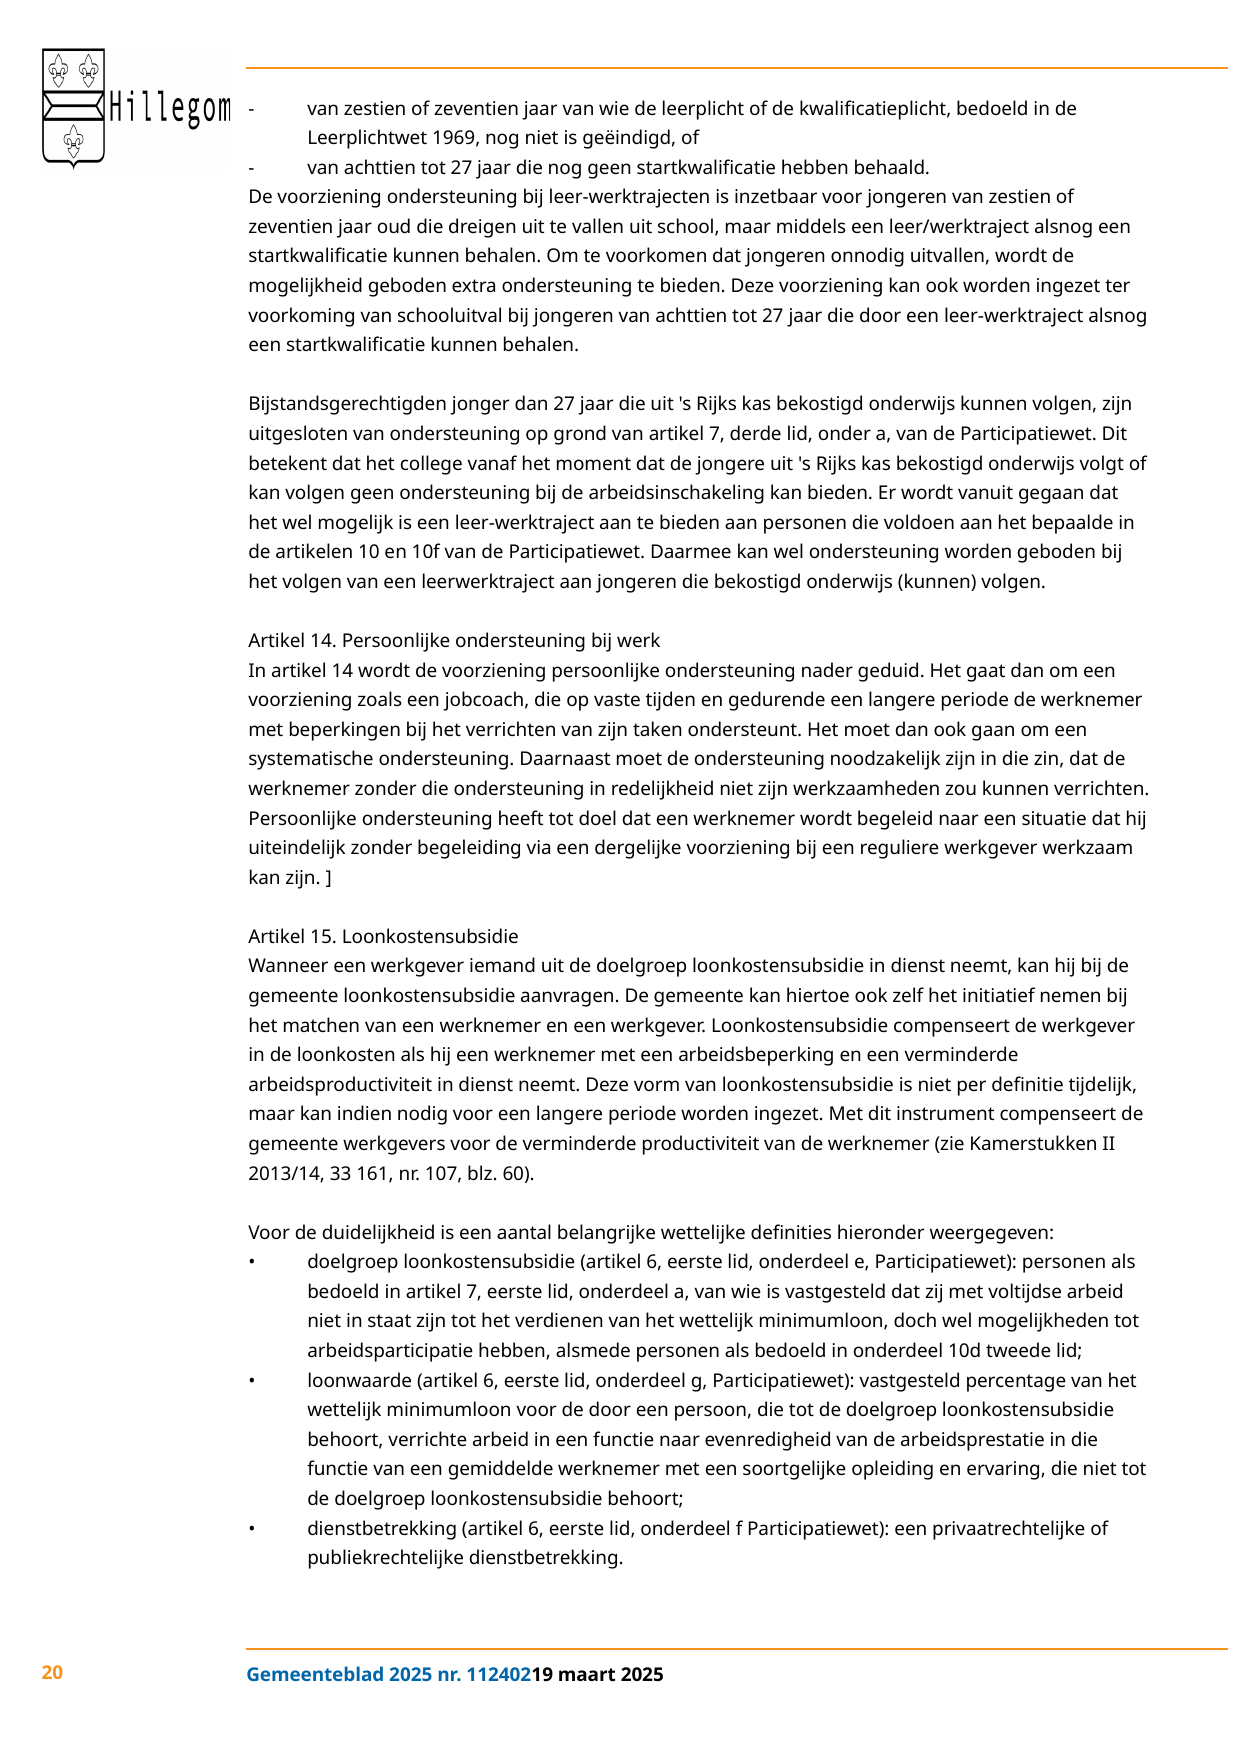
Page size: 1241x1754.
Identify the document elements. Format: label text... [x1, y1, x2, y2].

list loonwaarde (artikel 6, eerste lid, onderdeel g, Participatiewet): vastgesteld percentage van het wettelijk minimumloon voor de door een persoon, die tot de doelgroep loonkostensubsidie behoort, verrichte arbeid in een functie naar evenredigheid van de arbeidsprestatie in die functie van een gemiddelde werknemer met een soortgelijke opleiding en ervaring, die niet tot de doelgroep loonkostensubsidie behoort; [248, 1367, 1152, 1511]
list doelgroep loonkostensubsidie (artikel 6, eerste lid, onderdeel e, Participatiewet): personen als bedoeld in artikel 7, eerste lid, onderdeel a, van wie is vastgesteld dat zij met voltijdse arbeid niet in staat zijn tot het verdienen van het wettelijk minimumloon, doch wel mogelijkheden tot arbeidsparticipatie hebben, alsmede personen als bedoeld in onderdeel 10d tweede lid; [248, 1248, 1152, 1363]
list van achttien tot 27 jaar die nog geen startkwalificatie hebben behaald. [248, 154, 1152, 180]
list van zestien of zeventien jaar van wie de leerplicht of de kwalificatieplicht, bedoeld in de Leerplichtwet 1969, nog niet is geëindigd, of [248, 95, 1152, 150]
text Wanneer een werkgever iemand uit de doelgroep loonkostensubsidie in dienst neemt, kan hij bij de gemeente loonkostensubsidie aanvragen. De gemeente kan hiertoe ook zelf het initiatief nemen bij het matchen van een werknemer en een werkgever. Loonkostensubsidie compenseert de werkgever in de loonkosten als hij een werknemer met een arbeidsbeperking en een verminderde arbeidsproductiviteit in dienst neemt. Deze vorm van loonkostensubsidie is niet per definitie tijdelijk, maar kan indien nodig voor een langere periode worden ingezet. Met dit instrument compenseert de gemeente werkgevers voor de verminderde productiviteit van de werknemer (zie Kamerstukken II 2013/14, 33 161, nr. 107, blz. 60). [248, 953, 1152, 1186]
text Voor de duidelijkheid is een aantal belangrijke wettelijke definities hieronder weergegeven: [248, 1219, 1152, 1245]
text De voorziening ondersteuning bij leer-werktrajecten is inzetbaar voor jongeren van zestien of zeventien jaar oud die dreigen uit te vallen uit school, maar middels een leer/werktraject alsnog een startkwalificatie kunnen behalen. Om te voorkomen dat jongeren onnodig uitvallen, wordt de mogelijkheid geboden extra ondersteuning te bieden. Deze voorziening kan ook worden ingezet ter voorkoming van schooluitval bij jongeren van achttien tot 27 jaar die door een leer-werktraject alsnog een startkwalificatie kunnen behalen. [248, 183, 1152, 357]
text Artikel 14. Persoonlijke ondersteuning bij werk [248, 627, 1152, 653]
picture [41, 47, 231, 172]
text Artikel 15. Loonkostensubsidie [248, 923, 1152, 949]
text Bijstandsgerechtigden jonger dan 27 jaar die uit 's Rijks kas bekostigd onderwijs kunnen volgen, zijn uitgesloten van ondersteuning op grond van artikel 7, derde lid, onder a, van de Participatiewet. Dit betekent dat het college vanaf het moment dat de jongere uit 's Rijks kas bekostigd onderwijs volgt of kan volgen geen ondersteuning bij de arbeidsinschakeling kan bieden. Er wordt vanuit gegaan dat het wel mogelijk is een leer-werktraject aan te bieden aan personen die voldoen aan het bepaalde in de artikelen 10 en 10f van de Participatiewet. Daarmee kan wel ondersteuning worden geboden bij het volgen van een leerwerktraject aan jongeren die bekostigd onderwijs (kunnen) volgen. [248, 391, 1152, 594]
list dienstbetrekking (artikel 6, eerste lid, onderdeel f Participatiewet): een privaatrechtelijke of publiekrechtelijke dienstbetrekking. [248, 1515, 1152, 1570]
text In artikel 14 wordt de voorziening persoonlijke ondersteuning nader geduid. Het gaat dan om een voorziening zoals een jobcoach, die op vaste tijden en gedurende een langere periode de werknemer met beperkingen bij het verrichten van zijn taken ondersteunt. Het moet dan ook gaan om een systematische ondersteuning. Daarnaast moet de ondersteuning noodzakelijk zijn in die zin, dat de werknemer zonder die ondersteuning in redelijkheid niet zijn werkzaamheden zou kunnen verrichten. Persoonlijke ondersteuning heeft tot doel dat een werknemer wordt begeleid naar een situatie dat hij uiteindelijk zonder begeleiding via een dergelijke voorziening bij een reguliere werkgever werkzaam kan zijn. ] [248, 657, 1152, 890]
